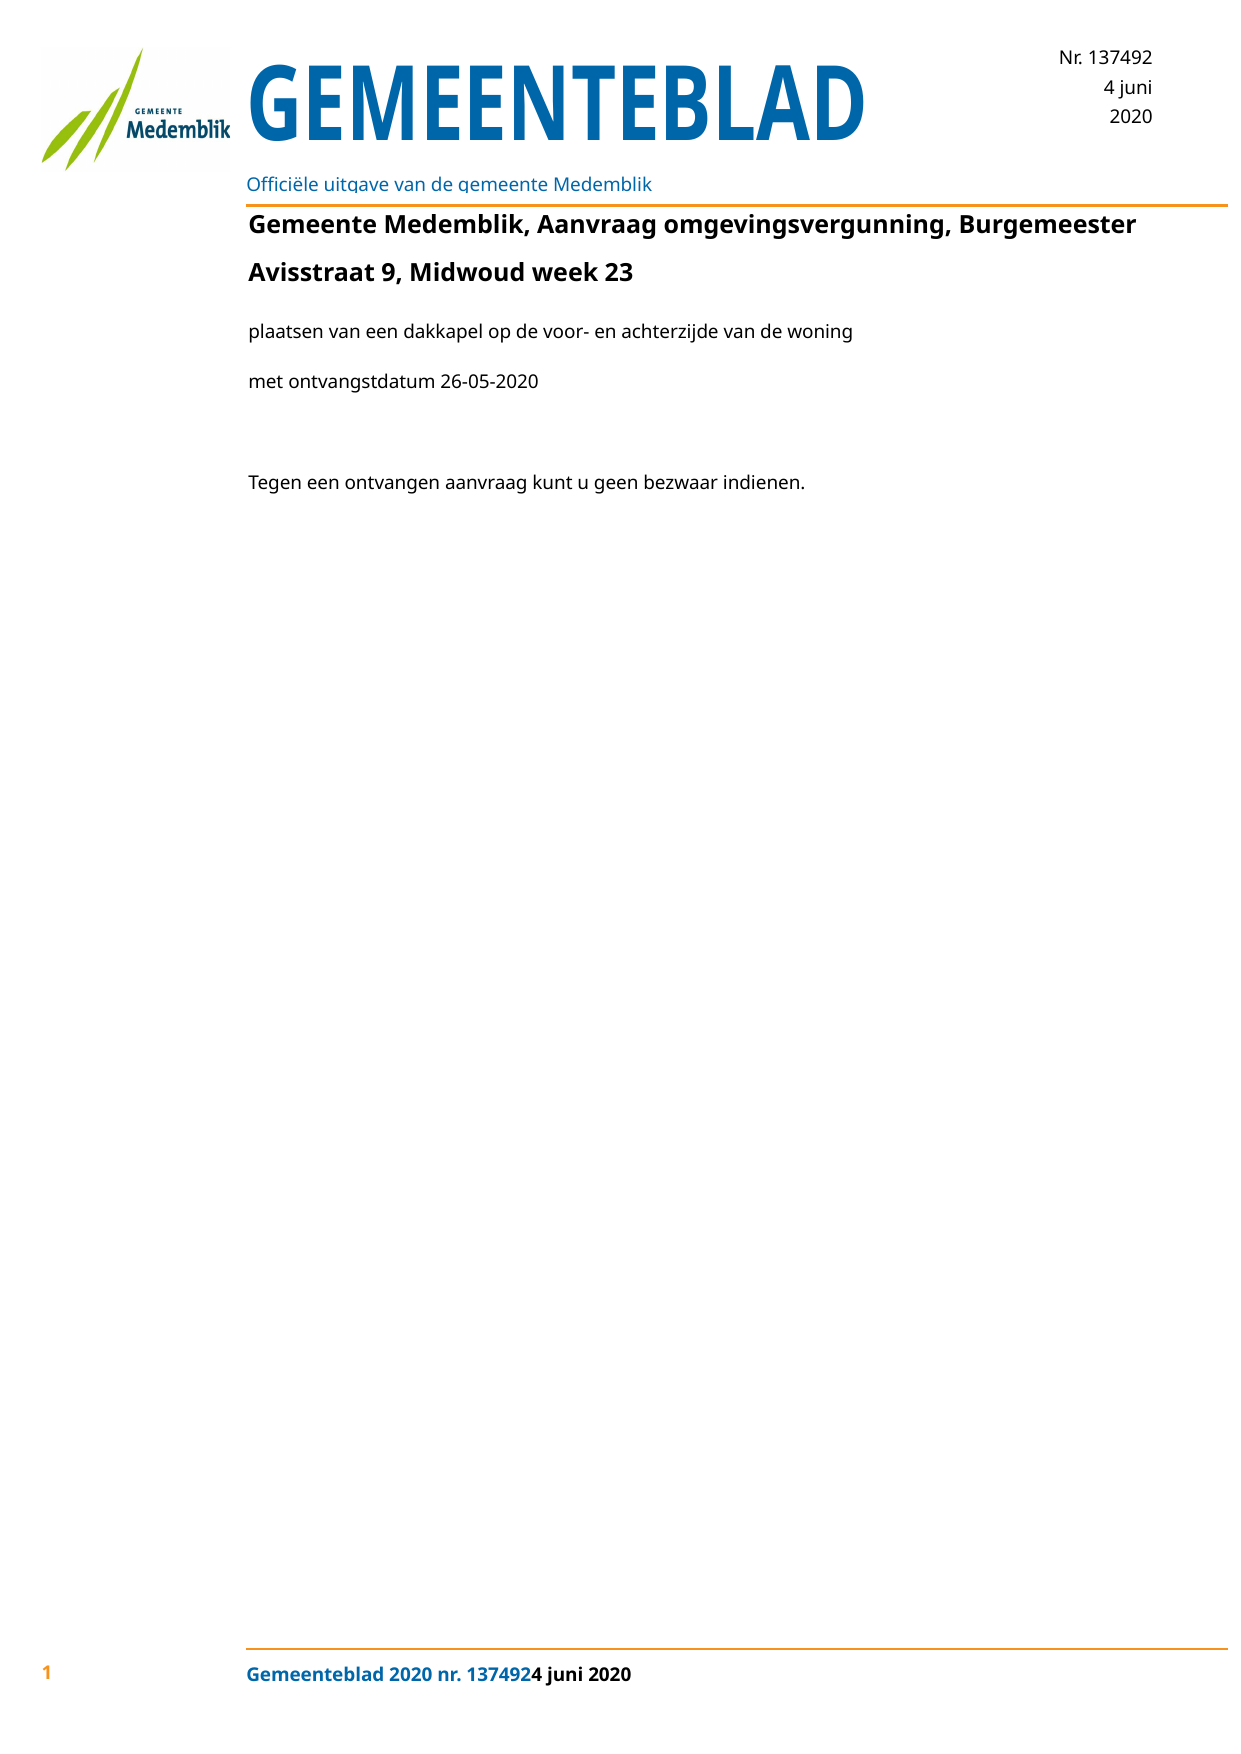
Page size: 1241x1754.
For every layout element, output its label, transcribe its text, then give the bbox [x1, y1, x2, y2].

text Tegen een ontvangen aanvraag kunt u geen bezwaar indienen. [248, 469, 1152, 495]
text plaatsen van een dakkapel op de voor- en achterzijde van de woning [248, 318, 1152, 344]
text met ontvangstdatum 26-05-2020 [248, 368, 1152, 394]
picture [41, 47, 231, 172]
text Gemeente Medemblik, Aanvraag omgevingsvergunning, Burgemeester Avisstraat 9, Midwoud week 23 [248, 207, 1152, 288]
